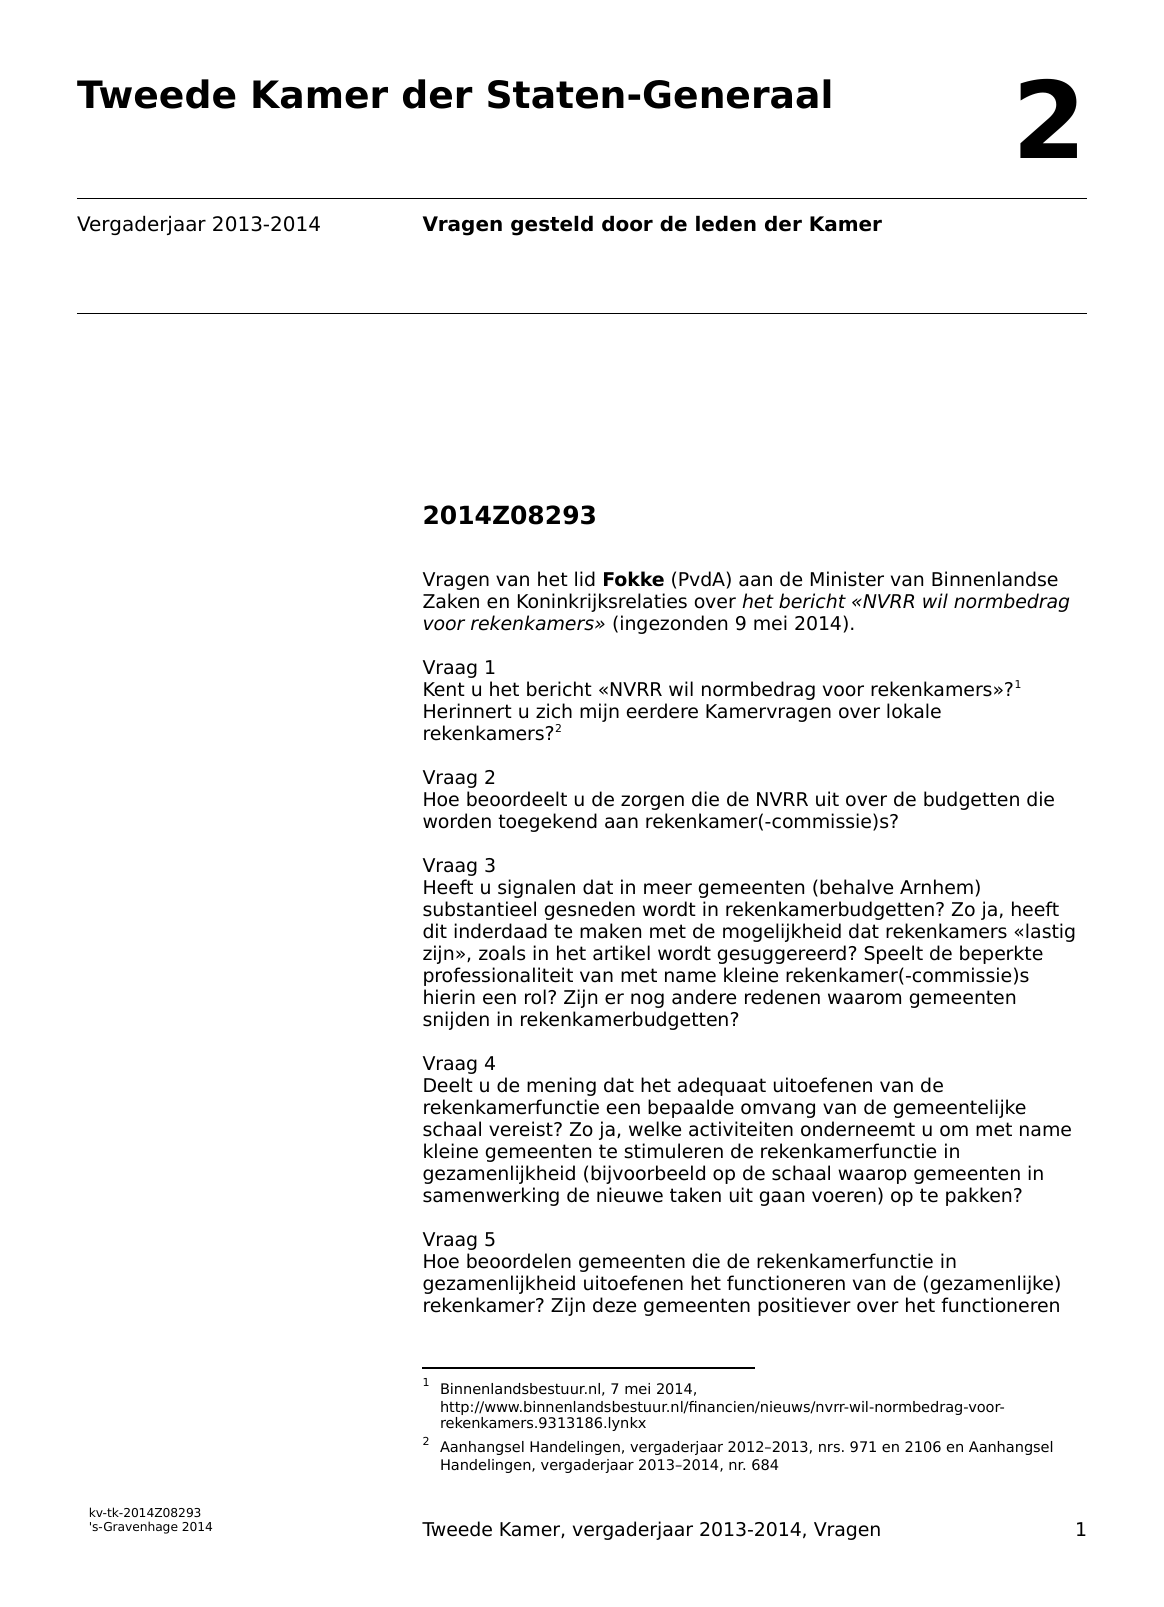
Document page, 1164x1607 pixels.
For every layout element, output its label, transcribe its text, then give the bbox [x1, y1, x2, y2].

text Hoe beoordelen gemeenten die de rekenkamerfunctie in gezamenlijkheid uitoefenen het functioneren van de (gezamenlijke) rekenkamer? Zijn deze gemeenten positiever over het functioneren [422, 1251, 1087, 1317]
text Aanhangsel Handelingen, vergaderjaar 2012–2013, nrs. 971 en 2106 en Aanhangsel Handelingen, vergaderjaar 2013–2014, nr. 684 [422, 1435, 1087, 1474]
text Binnenlandsbestuur.nl, 7 mei 2014, http://www.binnenlandsbestuur.nl/financien/nieuws/nvrr-wil-normbedrag-voor-rekenkamers.9313186.lynkx [422, 1377, 1087, 1432]
table_cell Vragen gesteld door de leden der Kamer [422, 199, 1087, 313]
table_header 2 [886, 59, 1087, 198]
text Vraag 1 [422, 657, 1087, 679]
text 's-Gravenhage 2014 [88, 1520, 323, 1534]
text Vraag 2 [422, 767, 1087, 789]
table_header Tweede Kamer der Staten-Generaal [77, 59, 886, 198]
table_cell Vergaderjaar 2013-2014 [77, 199, 422, 313]
text Vraag 4 [422, 1053, 1087, 1075]
text kv-tk-2014Z08293 [88, 1506, 323, 1520]
text 2014Z08293 [422, 501, 1087, 531]
text Deelt u de mening dat het adequaat uitoefenen van de rekenkamerfunctie een bepaalde omvang van de gemeentelijke schaal vereist? Zo ja, welke activiteiten onderneemt u om met name kleine gemeenten te stimuleren de rekenkamerfunctie in gezamenlijkheid (bijvoorbeeld op de schaal waarop gemeenten in samenwerking de nieuwe taken uit gaan voeren) op te pakken? [422, 1075, 1087, 1207]
text Vragen van het lid Fokke (PvdA) aan de Minister van Binnenlandse Zaken en Koninkrijksrelaties over het bericht «NVRR wil normbedrag voor rekenkamers» (ingezonden 9 mei 2014). [422, 569, 1087, 635]
text Heeft u signalen dat in meer gemeenten (behalve Arnhem) substantieel gesneden wordt in rekenkamerbudgetten? Zo ja, heeft dit inderdaad te maken met de mogelijkheid dat rekenkamers «lastig zijn», zoals in het artikel wordt gesuggereerd? Speelt de beperkte professionaliteit van met name kleine rekenkamer(-commissie)s hierin een rol? Zijn er nog andere redenen waarom gemeenten snijden in rekenkamerbudgetten? [422, 877, 1087, 1031]
text Hoe beoordeelt u de zorgen die de NVRR uit over de budgetten die worden toegekend aan rekenkamer(-commissie)s? [422, 789, 1087, 833]
text Kent u het bericht «NVRR wil normbedrag voor rekenkamers»? Herinnert u zich mijn eerdere Kamervragen over lokale rekenkamers? [422, 679, 1087, 745]
text Vraag 5 [422, 1229, 1087, 1251]
text Vraag 3 [422, 855, 1087, 877]
